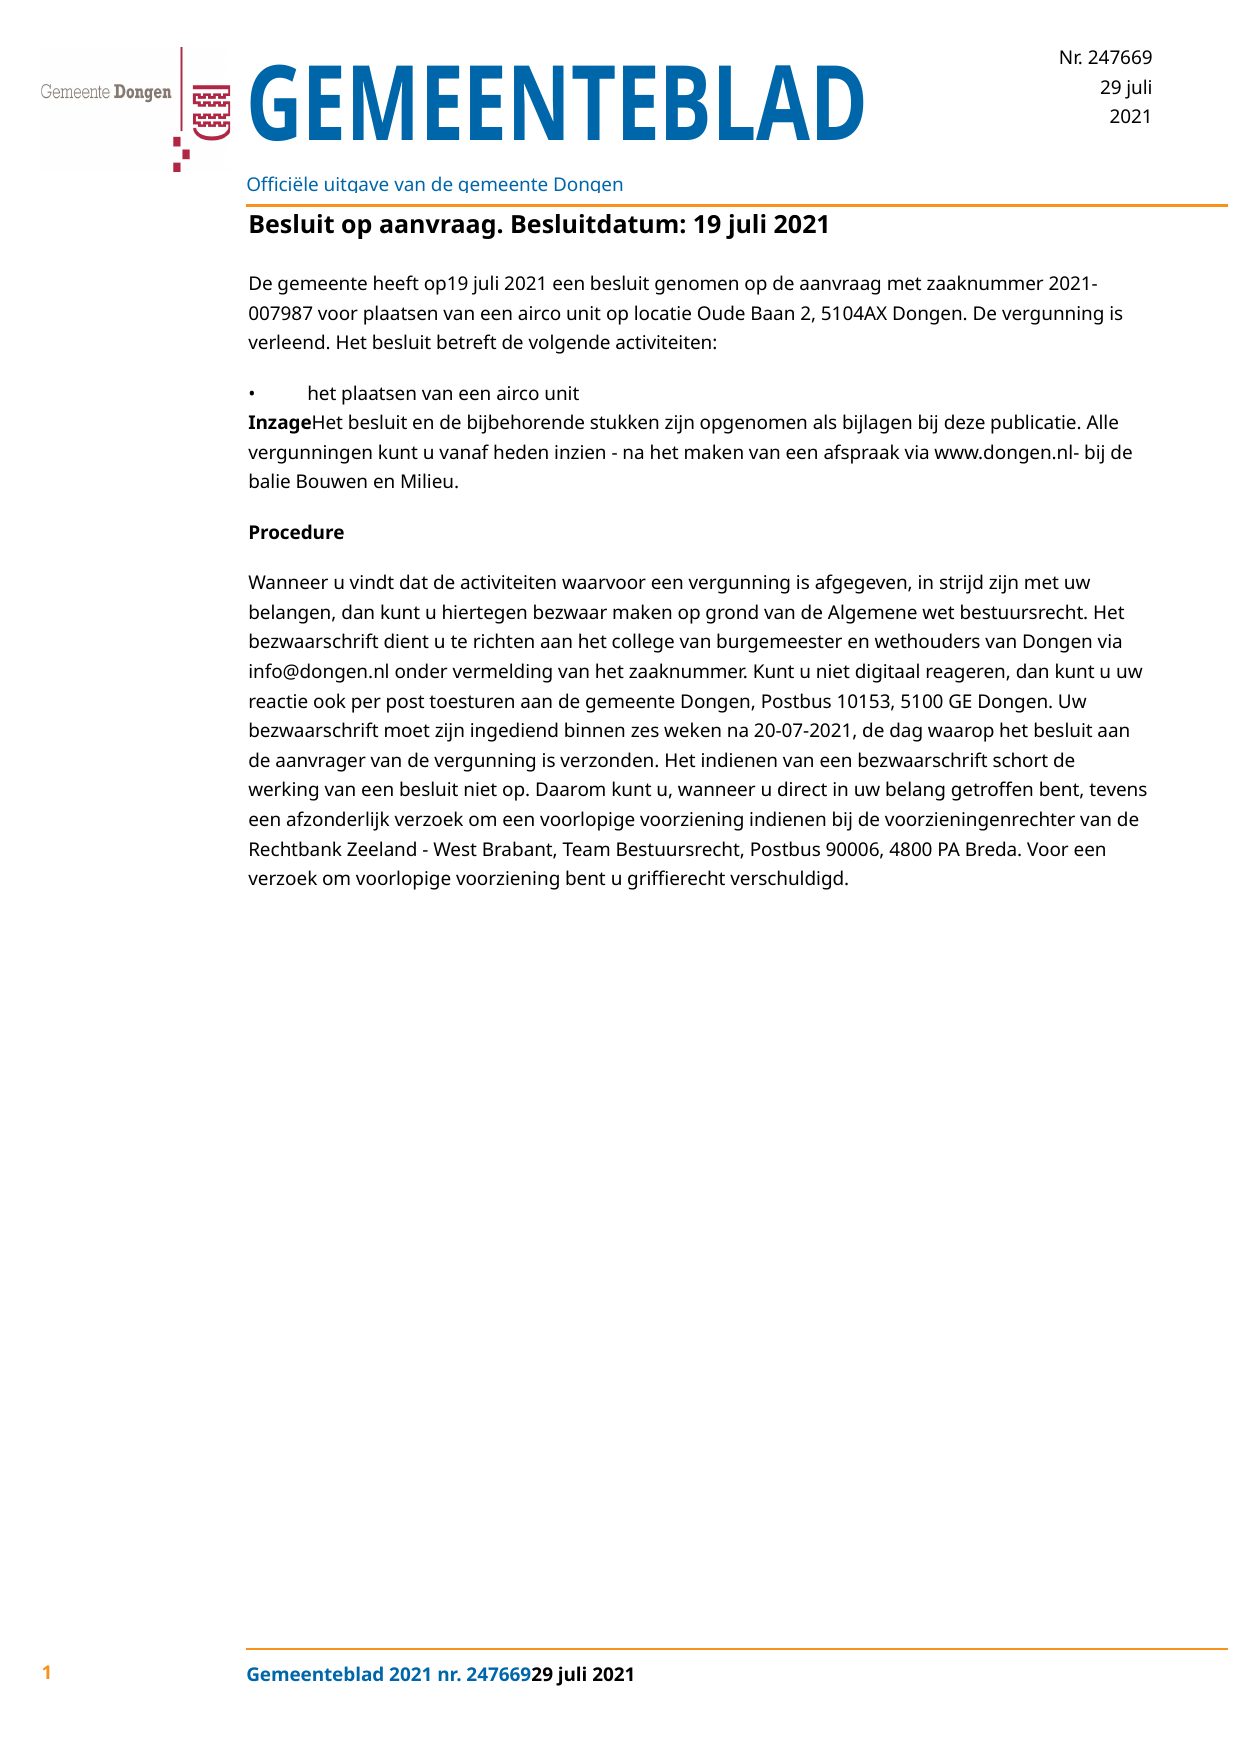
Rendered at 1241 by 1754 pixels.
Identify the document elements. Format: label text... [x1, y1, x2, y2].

picture [41, 47, 231, 172]
text Besluit op aanvraag. Besluitdatum: 19 juli 2021 [248, 207, 1152, 241]
text Wanneer u vindt dat de activiteiten waarvoor een vergunning is afgegeven, in strijd zijn met uw belangen, dan kunt u hiertegen bezwaar maken op grond van de Algemene wet bestuursrecht. Het bezwaarschrift dient u te richten aan het college van burgemeester en wethouders van Dongen via info@dongen.nl onder vermelding van het zaaknummer. Kunt u niet digitaal reageren, dan kunt u uw reactie ook per post toesturen aan de gemeente Dongen, Postbus 10153, 5100 GE Dongen. Uw bezwaarschrift moet zijn ingediend binnen zes weken na 20-07-2021, de dag waarop het besluit aan de aanvrager van de vergunning is verzonden. Het indienen van een bezwaarschrift schort de werking van een besluit niet op. Daarom kunt u, wanneer u direct in uw belang getroffen bent, tevens een afzonderlijk verzoek om een voorlopige voorziening indienen bij de voorzieningenrechter van de Rechtbank Zeeland - West Brabant, Team Bestuursrecht, Postbus 90006, 4800 PA Breda. Voor een verzoek om voorlopige voorziening bent u griffierecht verschuldigd. [248, 569, 1152, 891]
text InzageHet besluit en de bijbehorende stukken zijn opgenomen als bijlagen bij deze publicatie. Alle vergunningen kunt u vanaf heden inzien - na het maken van een afspraak via www.dongen.nl- bij de balie Bouwen en Milieu. [248, 409, 1152, 494]
text Procedure [248, 519, 1152, 545]
list het plaatsen van een airco unit [248, 380, 1152, 406]
text De gemeente heeft op19 juli 2021 een besluit genomen op de aanvraag met zaaknummer 2021-007987 voor plaatsen van een airco unit op locatie Oude Baan 2, 5104AX Dongen. De vergunning is verleend. Het besluit betreft de volgende activiteiten: [248, 270, 1152, 355]
